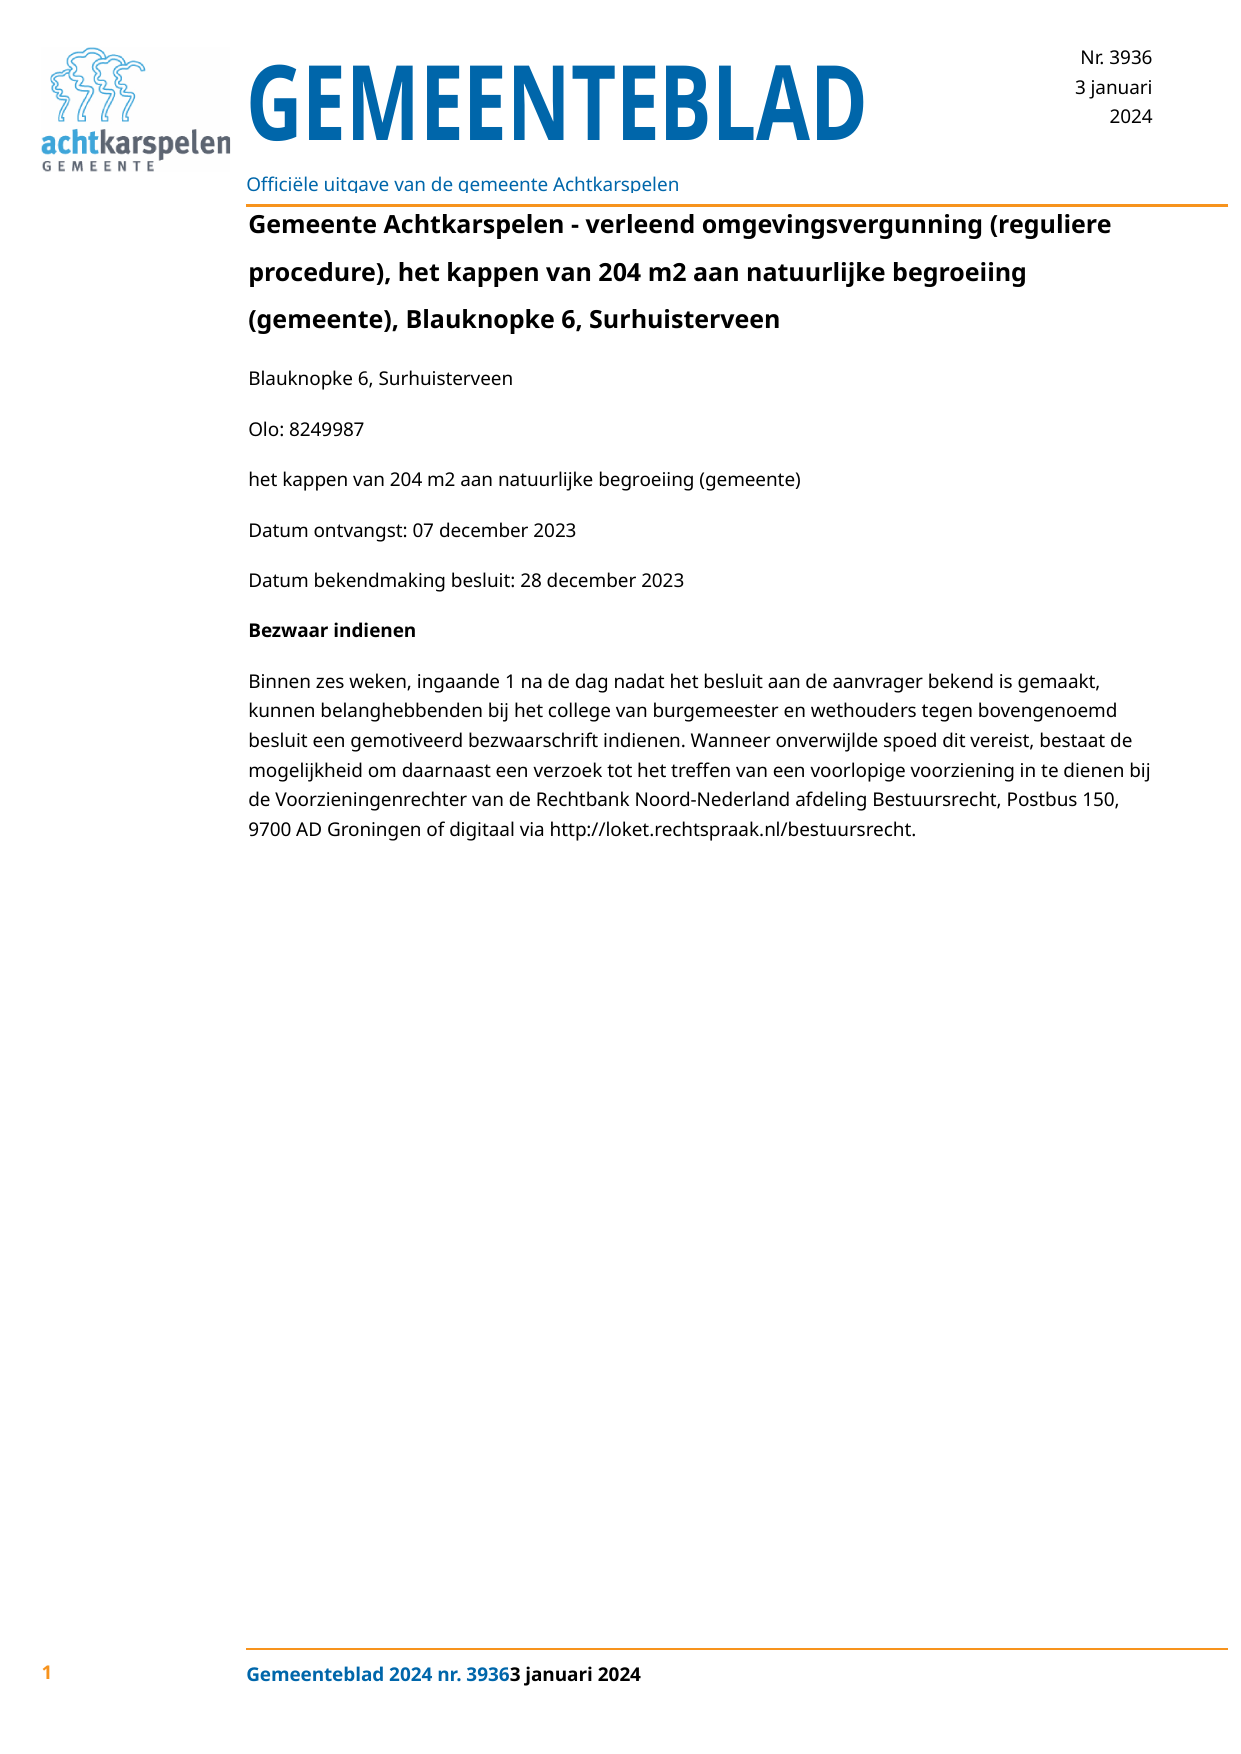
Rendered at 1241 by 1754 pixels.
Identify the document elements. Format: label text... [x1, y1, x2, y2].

text Blauknopke 6, Surhuisterveen [248, 366, 1152, 391]
picture [41, 47, 231, 172]
text Datum bekendmaking besluit: 28 december 2023 [248, 567, 1152, 593]
text Binnen zes weken, ingaande 1 na de dag nadat het besluit aan de aanvrager bekend is gemaakt, kunnen belanghebbenden bij het college van burgemeester en wethouders tegen bovengenoemd besluit een gemotiveerd bezwaarschrift indienen. Wanneer onverwijlde spoed dit vereist, bestaat de mogelijkheid om daarnaast een verzoek tot het treffen van een voorlopige voorziening in te dienen bij de Voorzieningenrechter van de Rechtbank Noord-Nederland afdeling Bestuursrecht, Postbus 150, 9700 AD Groningen of digitaal via http://loket.rechtspraak.nl/bestuursrecht. [248, 668, 1152, 842]
text het kappen van 204 m2 aan natuurlijke begroeiing (gemeente) [248, 466, 1152, 492]
text Olo: 8249987 [248, 416, 1152, 442]
text Datum ontvangst: 07 december 2023 [248, 517, 1152, 542]
text Gemeente Achtkarspelen - verleend omgevingsvergunning (reguliere procedure), het kappen van 204 m2 aan natuurlijke begroeiing (gemeente), Blauknopke 6, Surhuisterveen [248, 207, 1152, 336]
text Bezwaar indienen [248, 618, 1152, 643]
